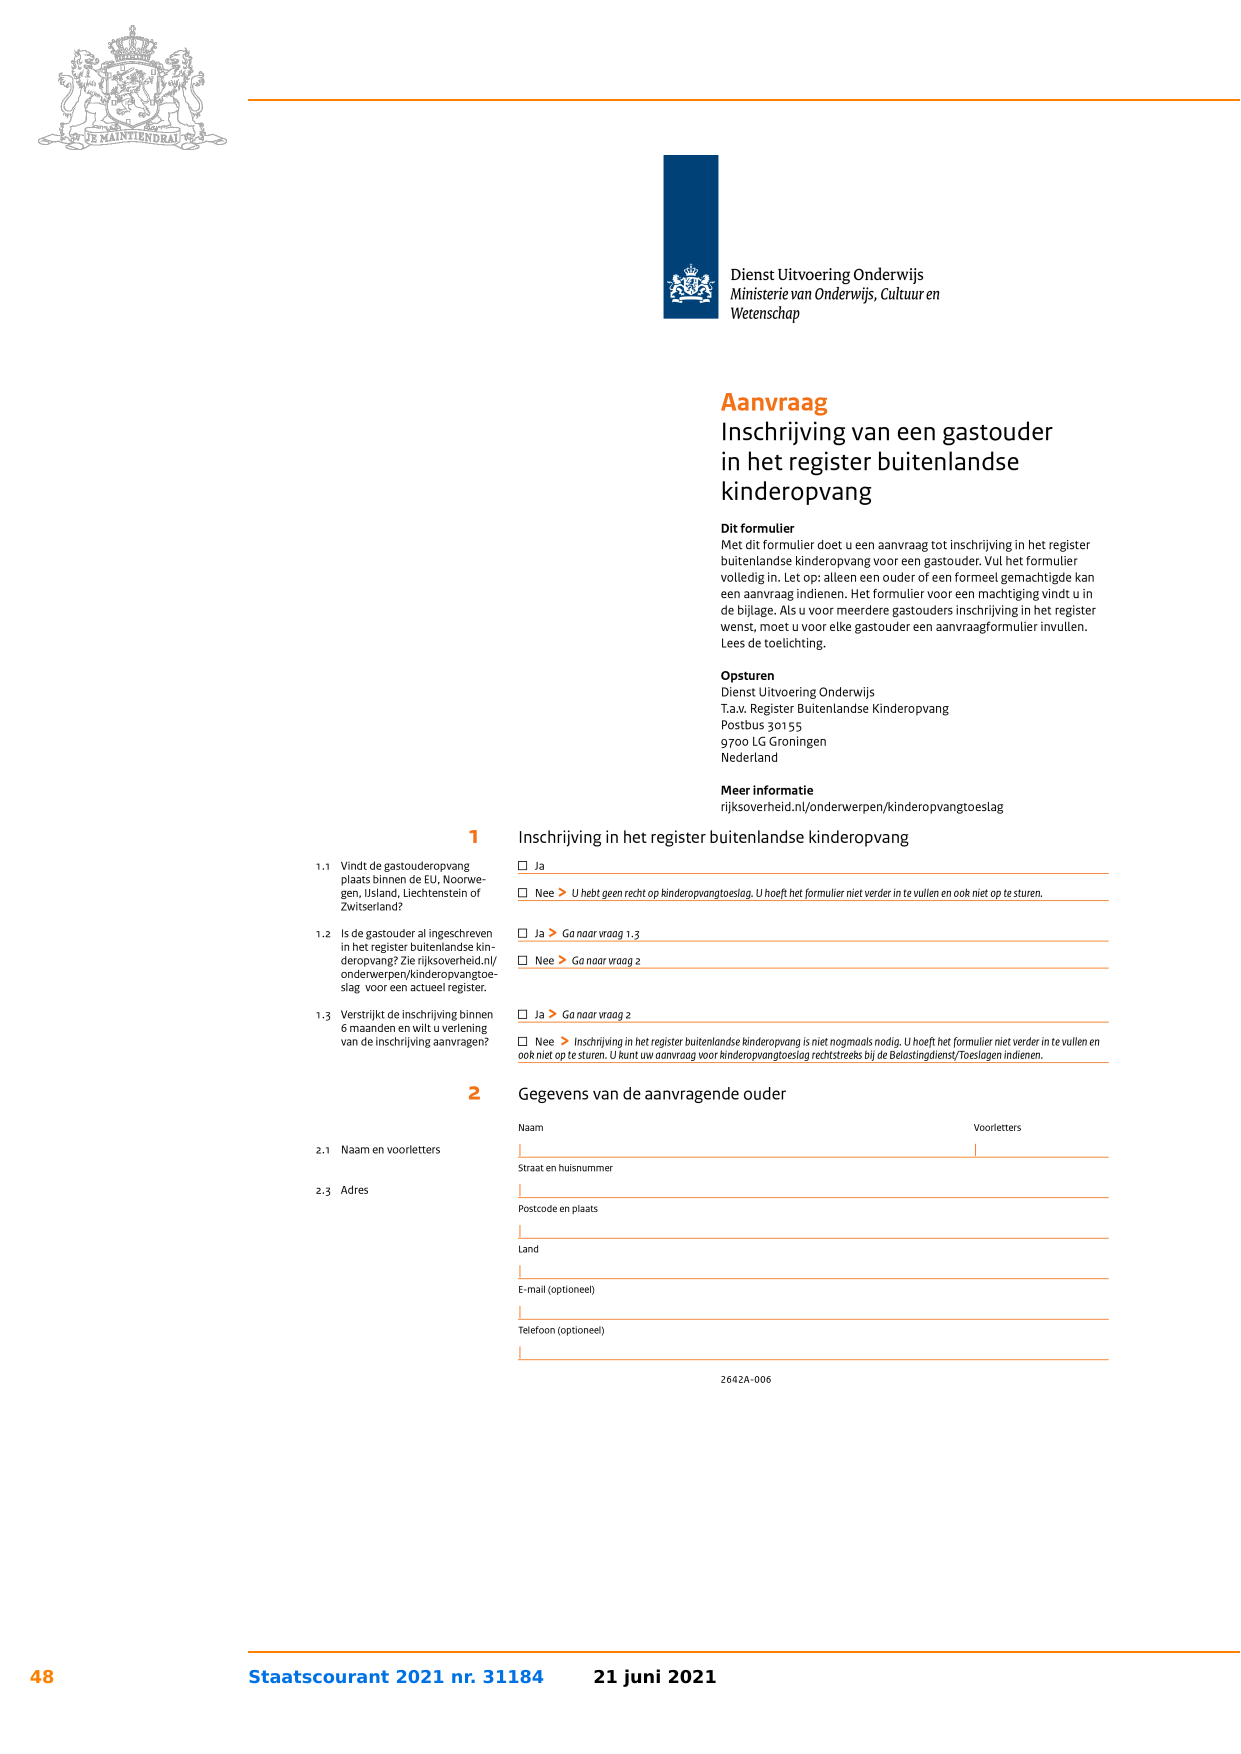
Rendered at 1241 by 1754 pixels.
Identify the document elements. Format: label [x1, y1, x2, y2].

picture [38, 25, 227, 150]
picture [248, 155, 1134, 1407]
